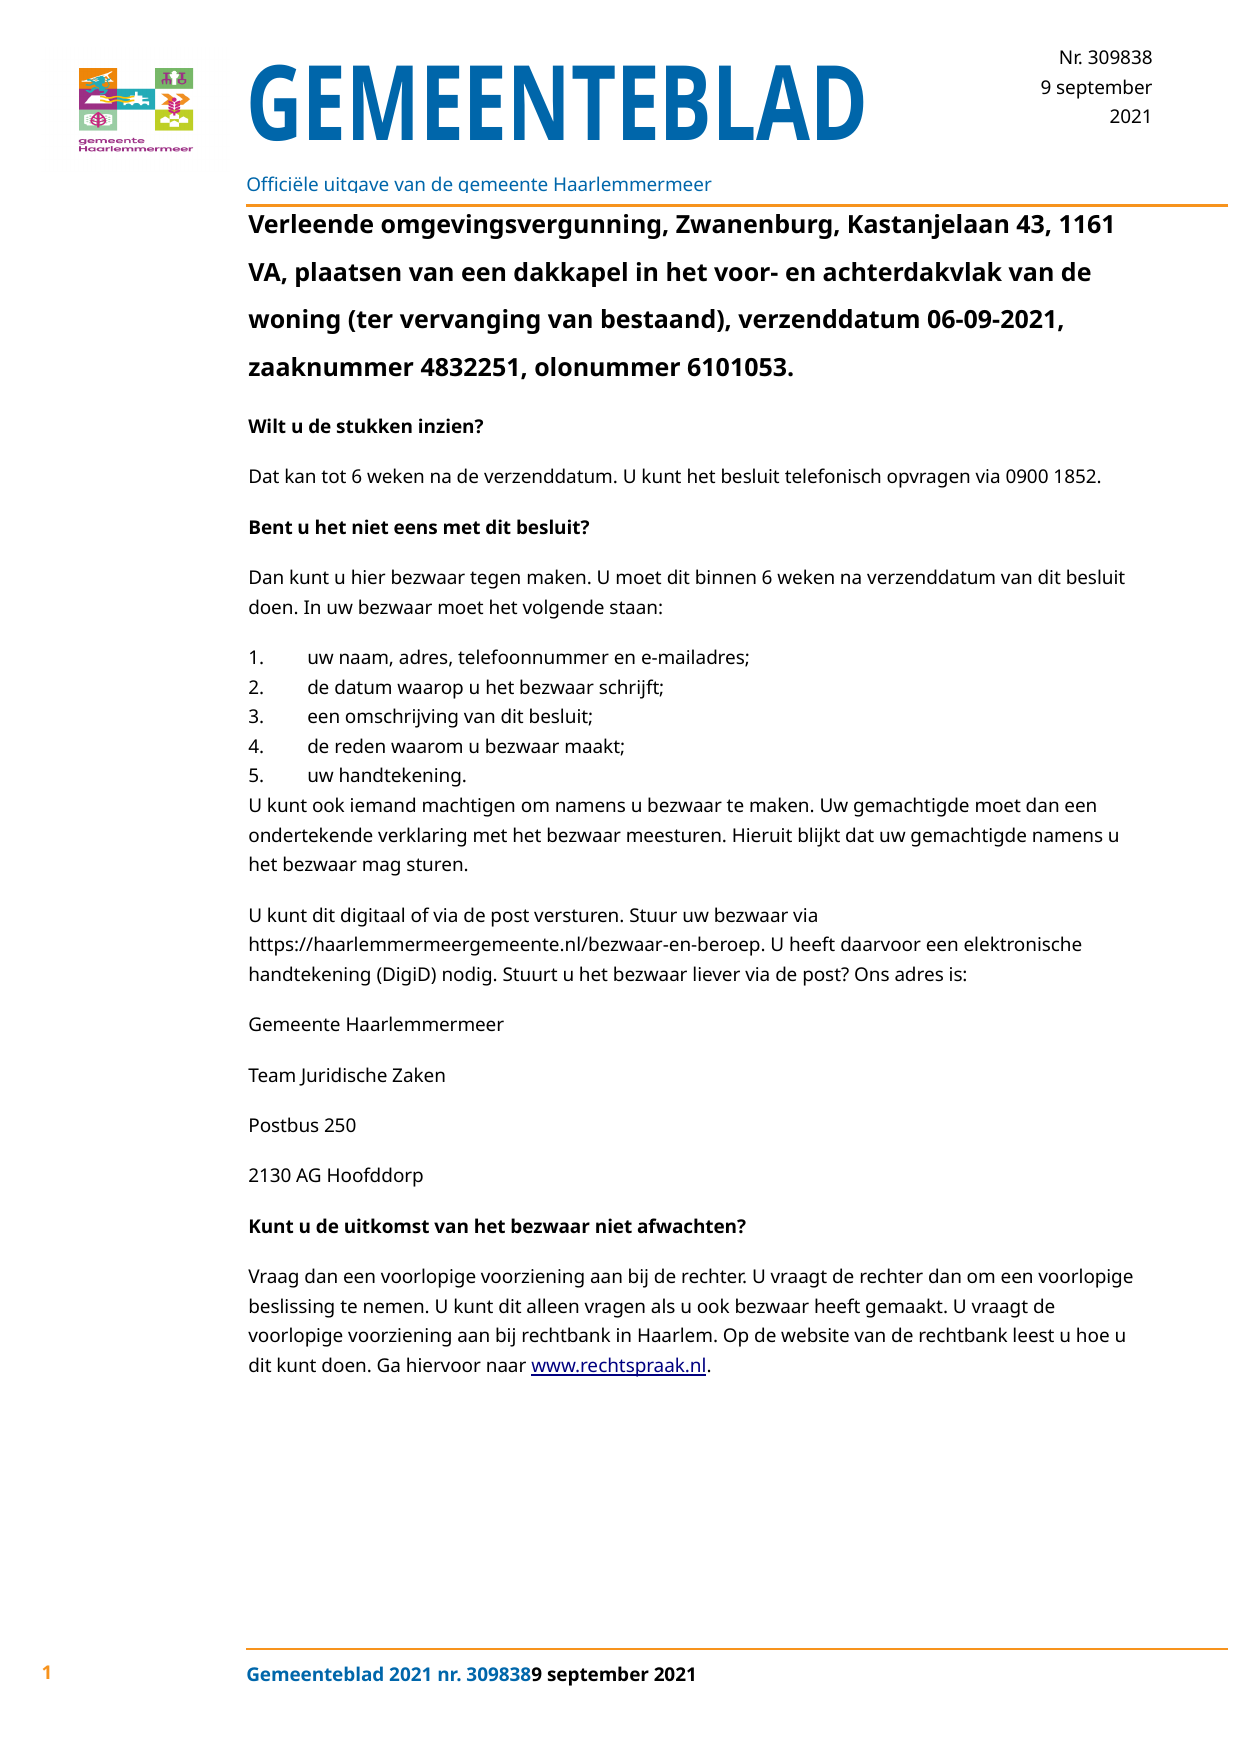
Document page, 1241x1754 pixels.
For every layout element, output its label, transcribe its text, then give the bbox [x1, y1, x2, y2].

text Postbus 250 [248, 1112, 1152, 1138]
list uw naam, adres, telefoonnummer en e-mailadres; [248, 644, 1152, 670]
text Vraag dan een voorlopige voorziening aan bij de rechter. U vraagt de rechter dan om een voorlopige beslissing te nemen. U kunt dit alleen vragen als u ook bezwaar heeft gemaakt. U vraagt de voorlopige voorziening aan bij rechtbank in Haarlem. Op de website van de rechtbank leest u hoe u dit kunt doen. Ga hiervoor naar www.rechtspraak.nl. [248, 1263, 1152, 1378]
text Kunt u de uitkomst van het bezwaar niet afwachten? [248, 1213, 1152, 1239]
text 2130 AG Hoofddorp [248, 1163, 1152, 1188]
picture [41, 47, 231, 172]
list de reden waarom u bezwaar maakt; [248, 733, 1152, 759]
list de datum waarop u het bezwaar schrijft; [248, 674, 1152, 700]
text U kunt dit digitaal of via de post versturen. Stuur uw bezwaar via https://haarlemmermeergemeente.nl/bezwaar-en-beroep. U heeft daarvoor een elektronische handtekening (DigiD) nodig. Stuurt u het bezwaar liever via de post? Ons adres is: [248, 902, 1152, 987]
text Verleende omgevingsvergunning, Zwanenburg, Kastanjelaan 43, 1161 VA, plaatsen van een dakkapel in het voor- en achterdakvlak van de woning (ter vervanging van bestaand), verzenddatum 06-09-2021, zaaknummer 4832251, olonummer 6101053. [248, 207, 1152, 384]
text Gemeente Haarlemmermeer [248, 1011, 1152, 1037]
text Dat kan tot 6 weken na de verzenddatum. U kunt het besluit telefonisch opvragen via 0900 1852. [248, 463, 1152, 489]
text Team Juridische Zaken [248, 1062, 1152, 1088]
text Dan kunt u hier bezwaar tegen maken. U moet dit binnen 6 weken na verzenddatum van dit besluit doen. In uw bezwaar moet het volgende staan: [248, 564, 1152, 620]
text Bent u het niet eens met dit besluit? [248, 514, 1152, 540]
text U kunt ook iemand machtigen om namens u bezwaar te maken. Uw gemachtigde moet dan een ondertekende verklaring met het bezwaar meesturen. Hieruit blijkt dat uw gemachtigde namens u het bezwaar mag sturen. [248, 792, 1152, 877]
text Wilt u de stukken inzien? [248, 413, 1152, 439]
list een omschrijving van dit besluit; [248, 703, 1152, 729]
list uw handtekening. [248, 763, 1152, 788]
